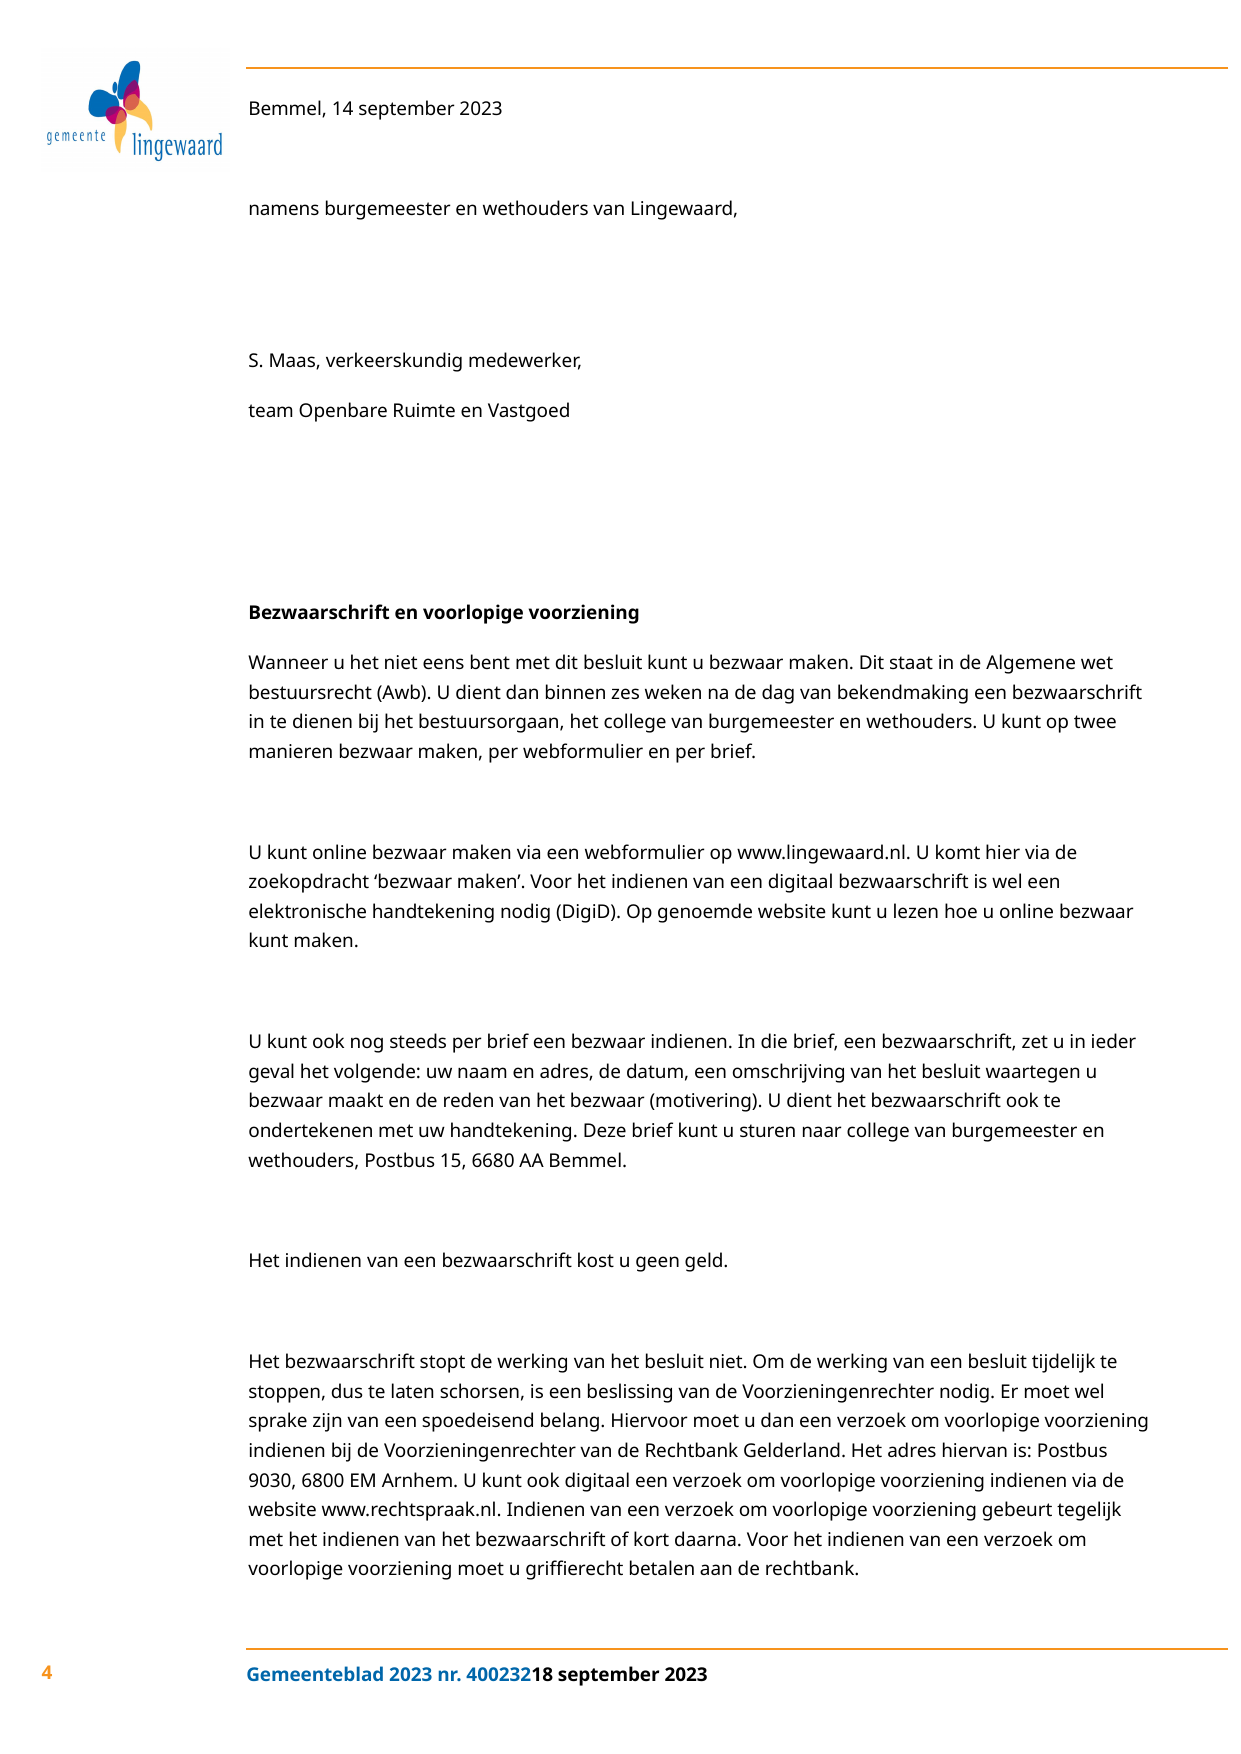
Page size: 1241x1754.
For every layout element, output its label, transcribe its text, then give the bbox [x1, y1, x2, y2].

text Het bezwaarschrift stopt de werking van het besluit niet. Om de werking van een besluit tijdelijk te stoppen, dus te laten schorsen, is een beslissing van de Voorzieningenrechter nodig. Er moet wel sprake zijn van een spoedeisend belang. Hiervoor moet u dan een verzoek om voorlopige voorziening indienen bij de Voorzieningenrechter van de Rechtbank Gelderland. Het adres hiervan is: Postbus 9030, 6800 EM Arnhem. U kunt ook digitaal een verzoek om voorlopige voorziening indienen via de website www.rechtspraak.nl. Indienen van een verzoek om voorlopige voorziening gebeurt tegelijk met het indienen van het bezwaarschrift of kort daarna. Voor het indienen van een verzoek om voorlopige voorziening moet u griffierecht betalen aan de rechtbank. [248, 1348, 1152, 1581]
text Bezwaarschrift en voorlopige voorziening [248, 599, 1152, 625]
text S. Maas, verkeerskundig medewerker, [248, 347, 1152, 373]
text Het indienen van een bezwaarschrift kost u geen geld. [248, 1248, 1152, 1273]
text Bemmel, 14 september 2023 [248, 95, 1152, 121]
picture [41, 47, 231, 172]
text namens burgemeester en wethouders van Lingewaard, [248, 196, 1152, 221]
text team Openbare Ruimte en Vastgoed [248, 397, 1152, 423]
text U kunt online bezwaar maken via een webformulier op www.lingewaard.nl. U komt hier via de zoekopdracht ‘bezwaar maken’. Voor het indienen van een digitaal bezwaarschrift is wel een elektronische handtekening nodig (DigiD). Op genoemde website kunt u lezen hoe u online bezwaar kunt maken. [248, 839, 1152, 953]
text U kunt ook nog steeds per brief een bezwaar indienen. In die brief, een bezwaarschrift, zet u in ieder geval het volgende: uw naam en adres, de datum, een omschrijving van het besluit waartegen u bezwaar maakt en de reden van het bezwaar (motivering). U dient het bezwaarschrift ook te ondertekenen met uw handtekening. Deze brief kunt u sturen naar college van burgemeester en wethouders, Postbus 15, 6680 AA Bemmel. [248, 1028, 1152, 1173]
text Wanneer u het niet eens bent met dit besluit kunt u bezwaar maken. Dit staat in de Algemene wet bestuursrecht (Awb). U dient dan binnen zes weken na de dag van bekendmaking een bezwaarschrift in te dienen bij het bestuursorgaan, het college van burgemeester en wethouders. U kunt op twee manieren bezwaar maken, per webformulier en per brief. [248, 649, 1152, 764]
